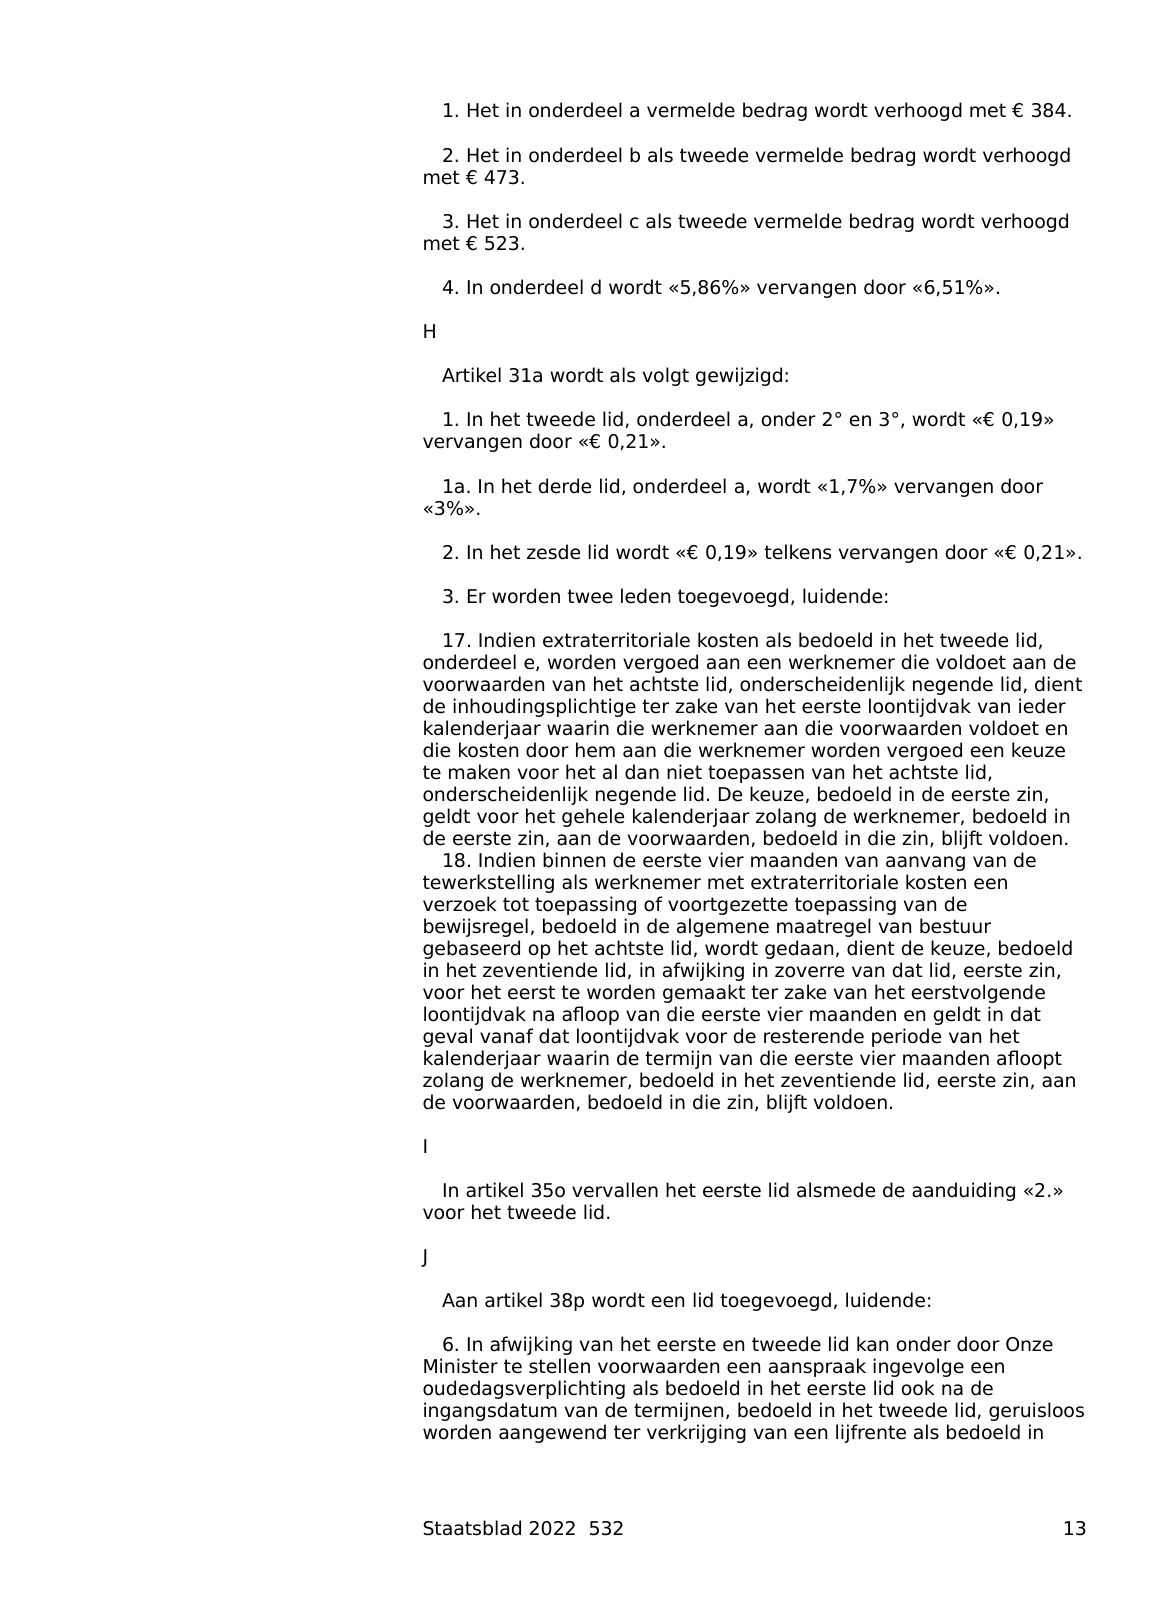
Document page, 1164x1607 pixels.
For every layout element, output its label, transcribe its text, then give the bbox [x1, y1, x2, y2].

text 1. In het tweede lid, onderdeel a, onder 2° en 3°, wordt «€ 0,19» vervangen door «€ 0,21». [422, 409, 1087, 453]
text 6. In afwijking van het eerste en tweede lid kan onder door Onze Minister te stellen voorwaarden een aanspraak ingevolge een oudedagsverplichting als bedoeld in het eerste lid ook na de ingangsdatum van de termijnen, bedoeld in het tweede lid, geruisloos worden aangewend ter verkrijging van een lijfrente als bedoeld in [422, 1334, 1087, 1444]
text 18. Indien binnen de eerste vier maanden van aanvang van de tewerkstelling als werknemer met extraterritoriale kosten een verzoek tot toepassing of voortgezette toepassing van de bewijsregel, bedoeld in de algemene maatregel van bestuur gebaseerd op het achtste lid, wordt gedaan, dient de keuze, bedoeld in het zeventiende lid, in afwijking in zoverre van dat lid, eerste zin, voor het eerst te worden gemaakt ter zake van het eerstvolgende loontijdvak na afloop van die eerste vier maanden en geldt in dat geval vanaf dat loontijdvak voor de resterende periode van het kalenderjaar waarin de termijn van die eerste vier maanden afloopt zolang de werknemer, bedoeld in het zeventiende lid, eerste zin, aan de voorwaarden, bedoeld in die zin, blijft voldoen. [422, 850, 1087, 1113]
text 3. Er worden twee leden toegevoegd, luidende: [422, 586, 1087, 608]
text 4. In onderdeel d wordt «5,86%» vervangen door «6,51%». [422, 277, 1087, 299]
text I [422, 1136, 1087, 1158]
text 1. Het in onderdeel a vermelde bedrag wordt verhoogd met € 384. [422, 100, 1087, 122]
text J [422, 1246, 1087, 1268]
text H [422, 321, 1087, 343]
text 2. Het in onderdeel b als tweede vermelde bedrag wordt verhoogd met € 473. [422, 144, 1087, 188]
text 1a. In het derde lid, onderdeel a, wordt «1,7%» vervangen door «3%». [422, 476, 1087, 519]
text Artikel 31a wordt als volgt gewijzigd: [422, 365, 1087, 387]
text In artikel 35o vervallen het eerste lid alsmede de aanduiding «2.» voor het tweede lid. [422, 1180, 1087, 1224]
text 3. Het in onderdeel c als tweede vermelde bedrag wordt verhoogd met € 523. [422, 211, 1087, 255]
text 2. In het zesde lid wordt «€ 0,19» telkens vervangen door «€ 0,21». [422, 542, 1087, 564]
text 17. Indien extraterritoriale kosten als bedoeld in het tweede lid, onderdeel e, worden vergoed aan een werknemer die voldoet aan de voorwaarden van het achtste lid, onderscheidenlijk negende lid, dient de inhoudingsplichtige ter zake van het eerste loontijdvak van ieder kalenderjaar waarin die werknemer aan die voorwaarden voldoet en die kosten door hem aan die werknemer worden vergoed een keuze te maken voor het al dan niet toepassen van het achtste lid, onderscheidenlijk negende lid. De keuze, bedoeld in de eerste zin, geldt voor het gehele kalenderjaar zolang de werknemer, bedoeld in de eerste zin, aan de voorwaarden, bedoeld in die zin, blijft voldoen. [422, 630, 1087, 850]
text Aan artikel 38p wordt een lid toegevoegd, luidende: [422, 1290, 1087, 1312]
